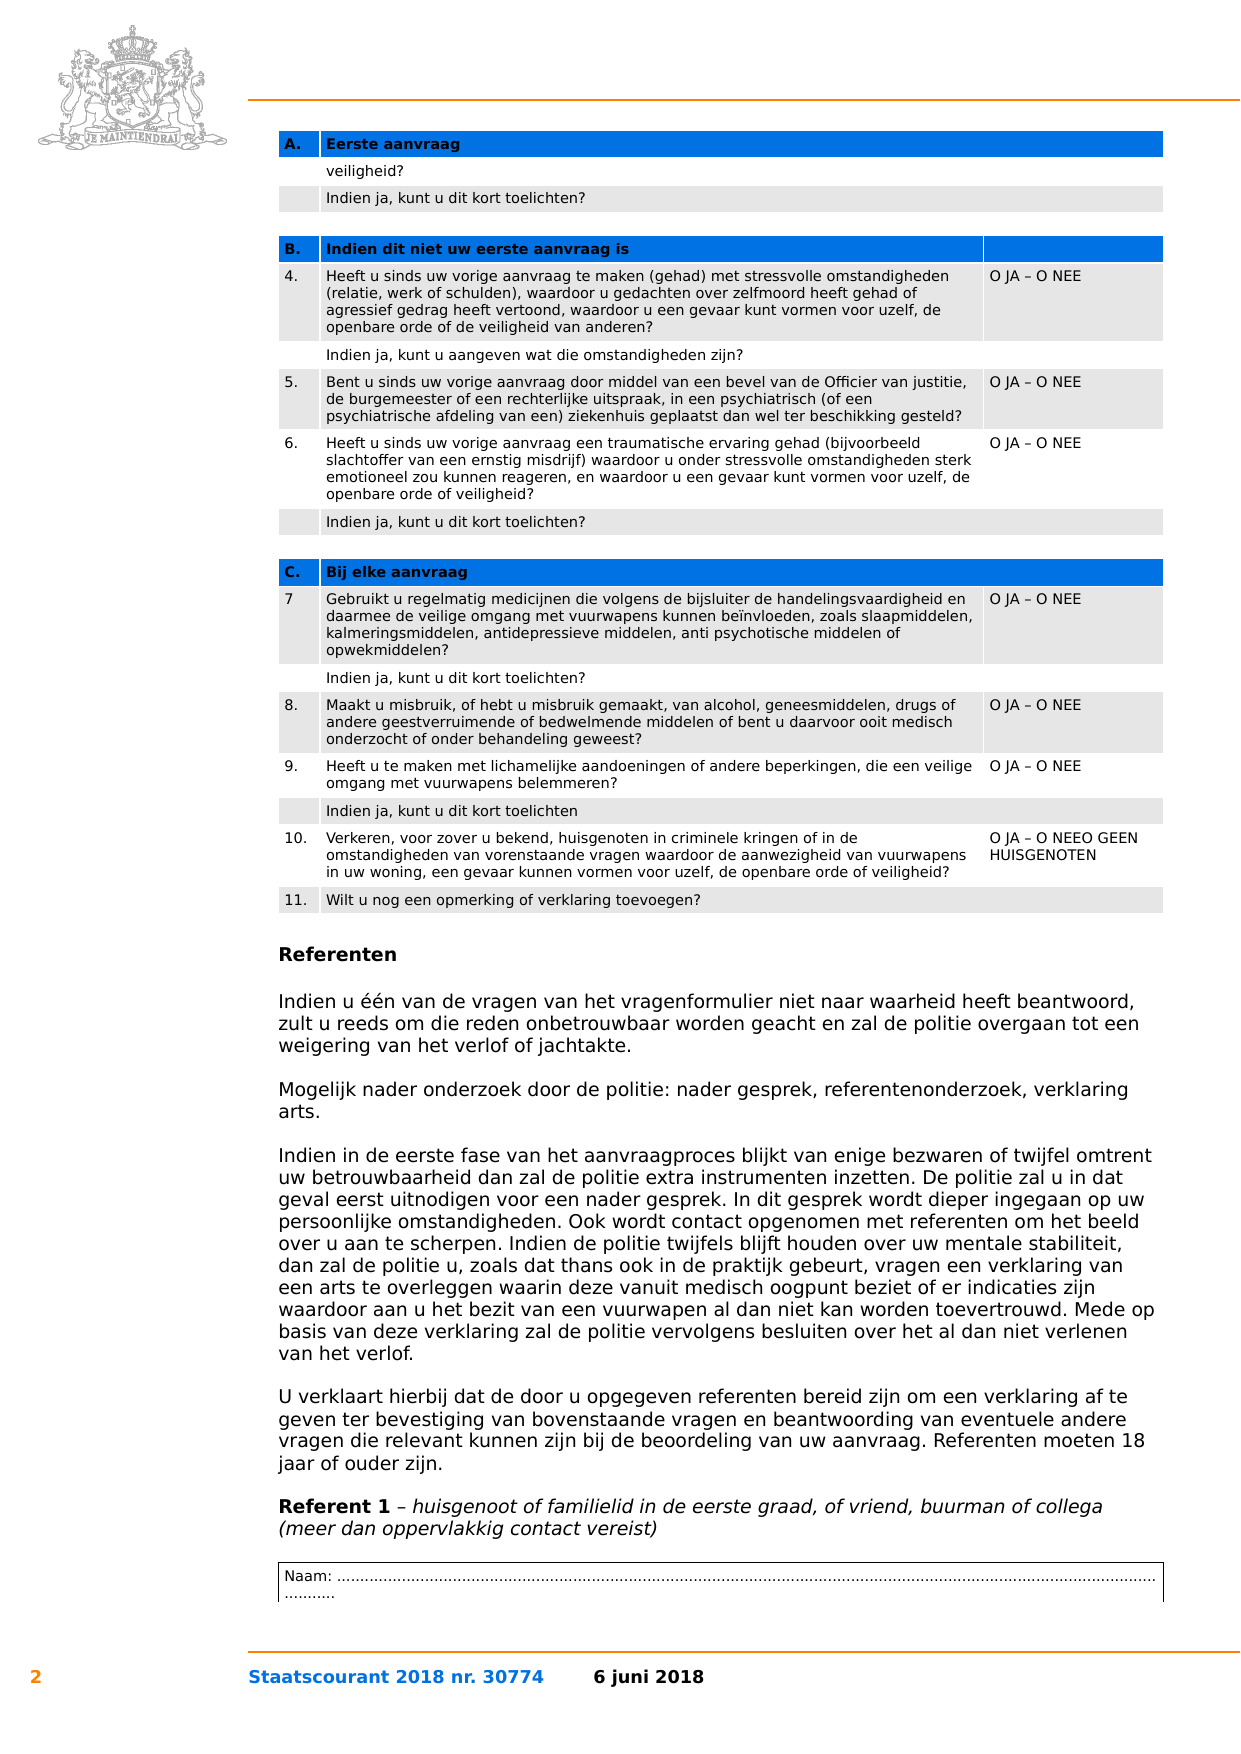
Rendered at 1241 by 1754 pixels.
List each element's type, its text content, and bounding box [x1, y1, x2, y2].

table_cell Heeft u sinds uw vorige aanvraag een traumatische ervaring gehad (bijvoorbeeld slachtoffer van een ernstig misdrijf) waardoor u onder stressvolle omstandigheden sterk emotioneel zou kunnen reageren, en waardoor u een gevaar kunt vormen voor uzelf, de openbare orde of veiligheid? [321, 431, 983, 508]
table_cell [279, 158, 319, 185]
text Referent 1 – huisgenoot of familielid in de eerste graad, of vriend, buurman of collega (meer dan oppervlakkig contact vereist) [278, 1496, 1163, 1540]
table_cell Maakt u misbruik, of hebt u misbruik gemaakt, van alcohol, geneesmiddelen, drugs of andere geestverruimende of bedwelmende middelen of bent u daarvoor ooit medisch onderzocht of onder behandeling geweest? [321, 692, 983, 753]
table_cell 9. [279, 754, 319, 797]
table_header Indien dit niet uw eerste aanvraag is [321, 236, 983, 262]
table_cell Indien ja, kunt u dit kort toelichten? [321, 186, 1163, 212]
table_header Bij elke aanvraag [321, 559, 1163, 586]
table_cell Bent u sinds uw vorige aanvraag door middel van een bevel van de Officier van justitie, de burgemeester of een rechterlijke uitspraak, in een psychiatrisch (of een psychiatrische afdeling van een) ziekenhuis geplaatst dan wel ter beschikking gesteld? [321, 369, 983, 429]
table_cell O JA – O NEE [984, 587, 1163, 664]
table_cell 11. [279, 887, 319, 913]
table_cell 7 [279, 587, 319, 664]
table_cell O JA – O NEE [984, 264, 1163, 341]
table_cell Verkeren, voor zover u bekend, huisgenoten in criminele kringen of in de omstandigheden van vorenstaande vragen waardoor de aanwezigheid van vuurwapens in uw woning, een gevaar kunnen vormen voor uzelf, de openbare orde of veiligheid? [321, 825, 983, 886]
table_header B. [279, 236, 319, 262]
text Indien in de eerste fase van het aanvraagproces blijkt van enige bezwaren of twijfel omtrent uw betrouwbaarheid dan zal de politie extra instrumenten inzetten. De politie zal u in dat geval eerst uitnodigen voor een nader gesprek. In dit gesprek wordt dieper ingegaan op uw persoonlijke omstandigheden. Ook wordt contact opgenomen met referenten om het beeld over u aan te scherpen. Indien de politie twijfels blijft houden over uw mentale stabiliteit, dan zal de politie u, zoals dat thans ook in de praktijk gebeurt, vragen een verklaring van een arts te overleggen waarin deze vanuit medisch oogpunt beziet of er indicaties zijn waardoor aan u het bezit van een vuurwapen al dan niet kan worden toevertrouwd. Mede op basis van deze verklaring zal de politie vervolgens besluiten over het al dan niet verlenen van het verlof. [278, 1145, 1163, 1364]
table_cell Indien ja, kunt u dit kort toelichten? [321, 509, 1163, 535]
text Mogelijk nader onderzoek door de politie: nader gesprek, referentenonderzoek, verklaring arts. [278, 1079, 1163, 1123]
table_cell O JA – O NEEO GEEN HUISGENOTEN [984, 825, 1163, 886]
table_header Eerste aanvraag [321, 131, 1163, 157]
table_header Naam: ............................................................................................................................................................................................ [279, 1563, 1163, 1602]
table_header A. [279, 131, 319, 157]
table_cell [279, 186, 319, 212]
text U verklaart hierbij dat de door u opgegeven referenten bereid zijn om een verklaring af te geven ter bevestiging van bovenstaande vragen en beantwoording van eventuele andere vragen die relevant kunnen zijn bij de beoordeling van uw aanvraag. Referenten moeten 18 jaar of ouder zijn. [278, 1386, 1163, 1474]
table_cell 6. [279, 431, 319, 508]
table_cell [279, 665, 319, 691]
table_cell [279, 342, 319, 368]
subtitle Referenten [278, 944, 1163, 966]
table_cell 8. [279, 692, 319, 753]
table_cell O JA – O NEE [984, 369, 1163, 429]
table_cell Indien ja, kunt u aangeven wat die omstandigheden zijn? [321, 342, 1163, 368]
table_cell Heeft u te maken met lichamelijke aandoeningen of andere beperkingen, die een veilige omgang met vuurwapens belemmeren? [321, 754, 983, 797]
table_cell [984, 158, 1163, 185]
table_header C. [279, 559, 319, 586]
table_cell Heeft u sinds uw vorige aanvraag te maken (gehad) met stressvolle omstandigheden (relatie, werk of schulden), waardoor u gedachten over zelfmoord heeft gehad of agressief gedrag heeft vertoond, waardoor u een gevaar kunt vormen voor uzelf, de openbare orde of de veiligheid van anderen? [321, 264, 983, 341]
table_cell 4. [279, 264, 319, 341]
picture [38, 25, 227, 150]
table_cell [279, 509, 319, 535]
table_cell 10. [279, 825, 319, 886]
table_cell O JA – O NEE [984, 692, 1163, 753]
table_cell 5. [279, 369, 319, 429]
table_cell O JA – O NEE [984, 431, 1163, 508]
table_cell O JA – O NEE [984, 754, 1163, 797]
table_cell Wilt u nog een opmerking of verklaring toevoegen? [321, 887, 1163, 913]
text Indien u één van de vragen van het vragenformulier niet naar waarheid heeft beantwoord, zult u reeds om die reden onbetrouwbaar worden geacht en zal de politie overgaan tot een weigering van het verlof of jachtakte. [278, 991, 1163, 1057]
table_cell Gebruikt u regelmatig medicijnen die volgens de bijsluiter de handelingsvaardigheid en daarmee de veilige omgang met vuurwapens kunnen beïnvloeden, zoals slaapmiddelen, kalmeringsmiddelen, antidepressieve middelen, anti psychotische middelen of opwekmiddelen? [321, 587, 983, 664]
table_cell veiligheid? [321, 158, 983, 185]
table_cell Indien ja, kunt u dit kort toelichten? [321, 665, 1163, 691]
table_header [984, 236, 1163, 262]
table_cell [279, 798, 319, 824]
table_cell Indien ja, kunt u dit kort toelichten [321, 798, 1163, 824]
